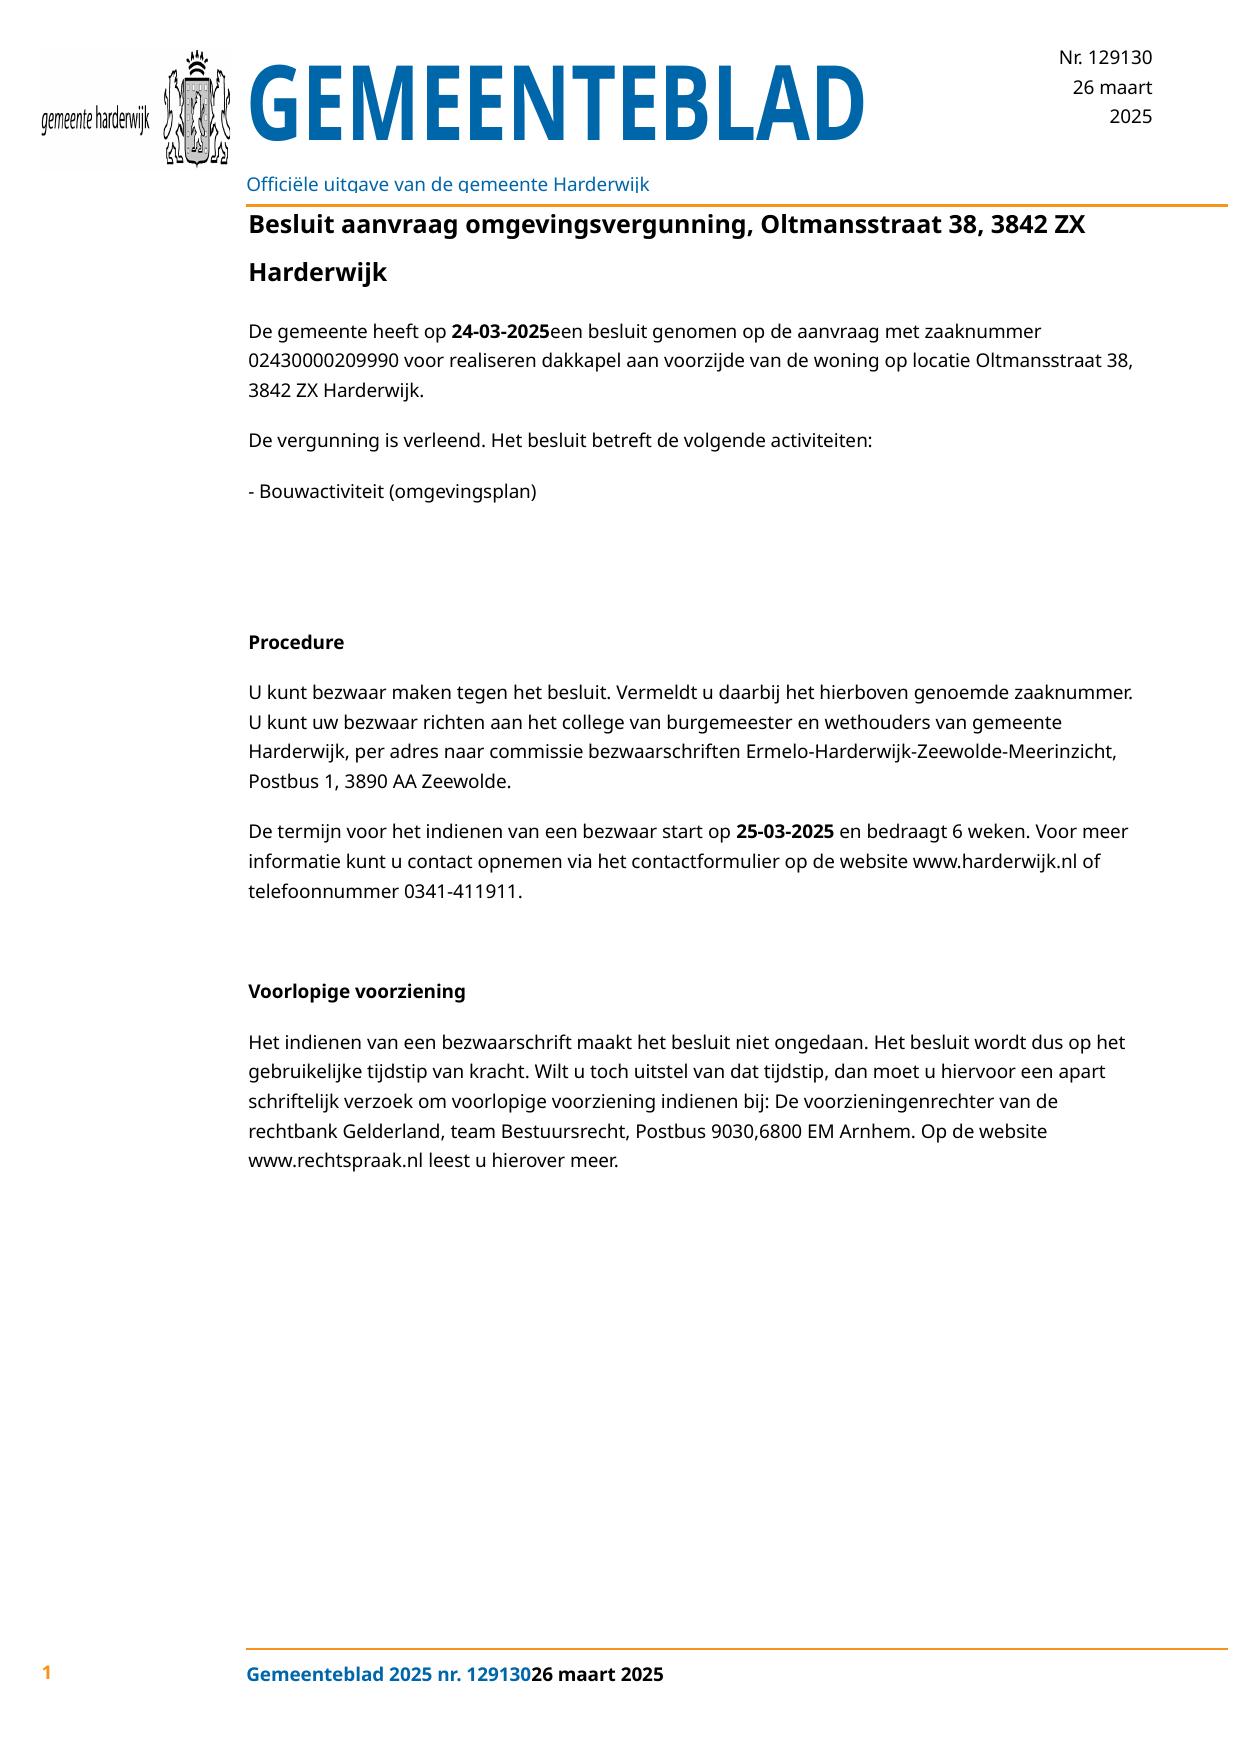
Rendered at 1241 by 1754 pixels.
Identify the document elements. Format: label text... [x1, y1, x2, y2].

text - Bouwactiviteit (omgevingsplan) [248, 478, 1152, 504]
text De termijn voor het indienen van een bezwaar start op 25-03-2025 en bedraagt 6 weken. Voor meer informatie kunt u contact opnemen via het contactformulier op de website www.harderwijk.nl of telefoonnummer 0341-411911. [248, 819, 1152, 904]
picture [41, 47, 231, 172]
text De vergunning is verleend. Het besluit betreft de volgende activiteiten: [248, 427, 1152, 453]
text Procedure [248, 629, 1152, 655]
text De gemeente heeft op 24-03-2025een besluit genomen op de aanvraag met zaaknummer 02430000209990 voor realiseren dakkapel aan voorzijde van de woning op locatie Oltmansstraat 38, 3842 ZX Harderwijk. [248, 318, 1152, 403]
text Besluit aanvraag omgevingsvergunning, Oltmansstraat 38, 3842 ZX Harderwijk [248, 207, 1152, 288]
text Voorlopige voorziening [248, 979, 1152, 1004]
text U kunt bezwaar maken tegen het besluit. Vermeldt u daarbij het hierboven genoemde zaaknummer. U kunt uw bezwaar richten aan het college van burgemeester en wethouders van gemeente Harderwijk, per adres naar commissie bezwaarschriften Ermelo-Harderwijk-Zeewolde-Meerinzicht, Postbus 1, 3890 AA Zeewolde. [248, 679, 1152, 794]
text Het indienen van een bezwaarschrift maakt het besluit niet ongedaan. Het besluit wordt dus op het gebruikelijke tijdstip van kracht. Wilt u toch uitstel van dat tijdstip, dan moet u hiervoor een apart schriftelijk verzoek om voorlopige voorziening indienen bij: De voorzieningenrechter van de rechtbank Gelderland, team Bestuursrecht, Postbus 9030,6800 EM Arnhem. Op de website www.rechtspraak.nl leest u hierover meer. [248, 1029, 1152, 1173]
